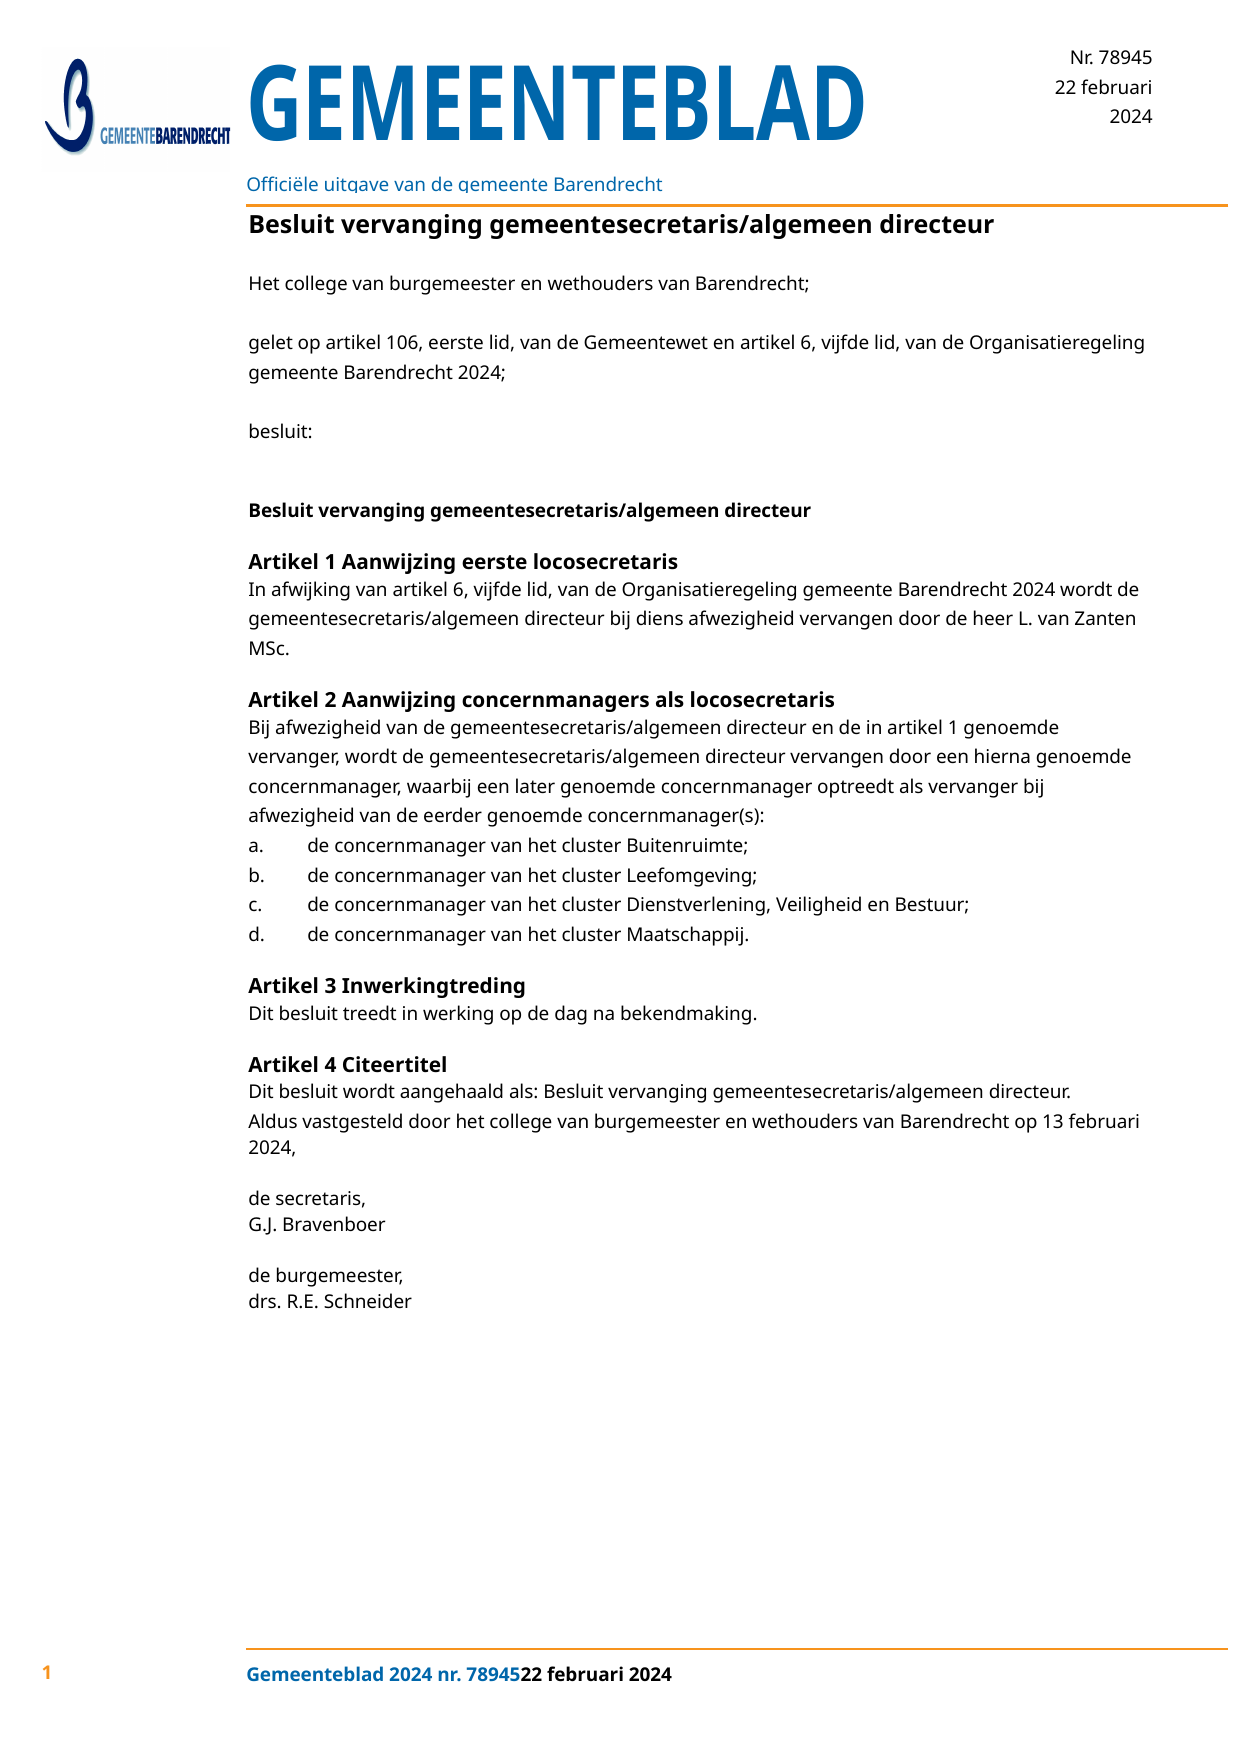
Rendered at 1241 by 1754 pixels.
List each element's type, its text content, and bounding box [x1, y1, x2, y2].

list de concernmanager van het cluster Leefomgeving; [248, 862, 1152, 888]
text Dit besluit wordt aangehaald als: Besluit vervanging gemeentesecretaris/algemeen directeur. [248, 1079, 1152, 1104]
text Het college van burgemeester en wethouders van Barendrecht; [248, 270, 1152, 296]
text Bij afwezigheid van de gemeentesecretaris/algemeen directeur en de in artikel 1 genoemde vervanger, wordt de gemeentesecretaris/algemeen directeur vervangen door een hierna genoemde concernmanager, waarbij een later genoemde concernmanager optreedt als vervanger bij afwezigheid van de eerder genoemde concernmanager(s): [248, 714, 1152, 828]
list de concernmanager van het cluster Buitenruimte; [248, 832, 1152, 858]
list de concernmanager van het cluster Dienstverlening, Veiligheid en Bestuur; [248, 891, 1152, 917]
text In afwijking van artikel 6, vijfde lid, van de Organisatieregeling gemeente Barendrecht 2024 wordt de gemeentesecretaris/algemeen directeur bij diens afwezigheid vervangen door de heer L. van Zanten MSc. [248, 576, 1152, 661]
text drs. R.E. Schneider [248, 1288, 1152, 1314]
text de secretaris, [248, 1186, 1152, 1211]
text Artikel 1 Aanwijzing eerste locosecretaris [248, 547, 1152, 576]
text G.J. Bravenboer [248, 1211, 1152, 1237]
text Besluit vervanging gemeentesecretaris/algemeen directeur [248, 497, 1152, 523]
text Aldus vastgesteld door het college van burgemeester en wethouders van Barendrecht op 13 februari 2024, [248, 1108, 1152, 1160]
text Artikel 3 Inwerkingtreding [248, 971, 1152, 1000]
text besluit: [248, 418, 1152, 444]
picture [41, 47, 231, 172]
list de concernmanager van het cluster Maatschappij. [248, 921, 1152, 947]
text gelet op artikel 106, eerste lid, van de Gemeentewet en artikel 6, vijfde lid, van de Organisatieregeling gemeente Barendrecht 2024; [248, 329, 1152, 385]
text Artikel 2 Aanwijzing concernmanagers als locosecretaris [248, 686, 1152, 714]
text de burgemeester, [248, 1263, 1152, 1288]
text Besluit vervanging gemeentesecretaris/algemeen directeur [248, 207, 1152, 241]
text Artikel 4 Citeertitel [248, 1050, 1152, 1079]
text Dit besluit treedt in werking op de dag na bekendmaking. [248, 1000, 1152, 1026]
